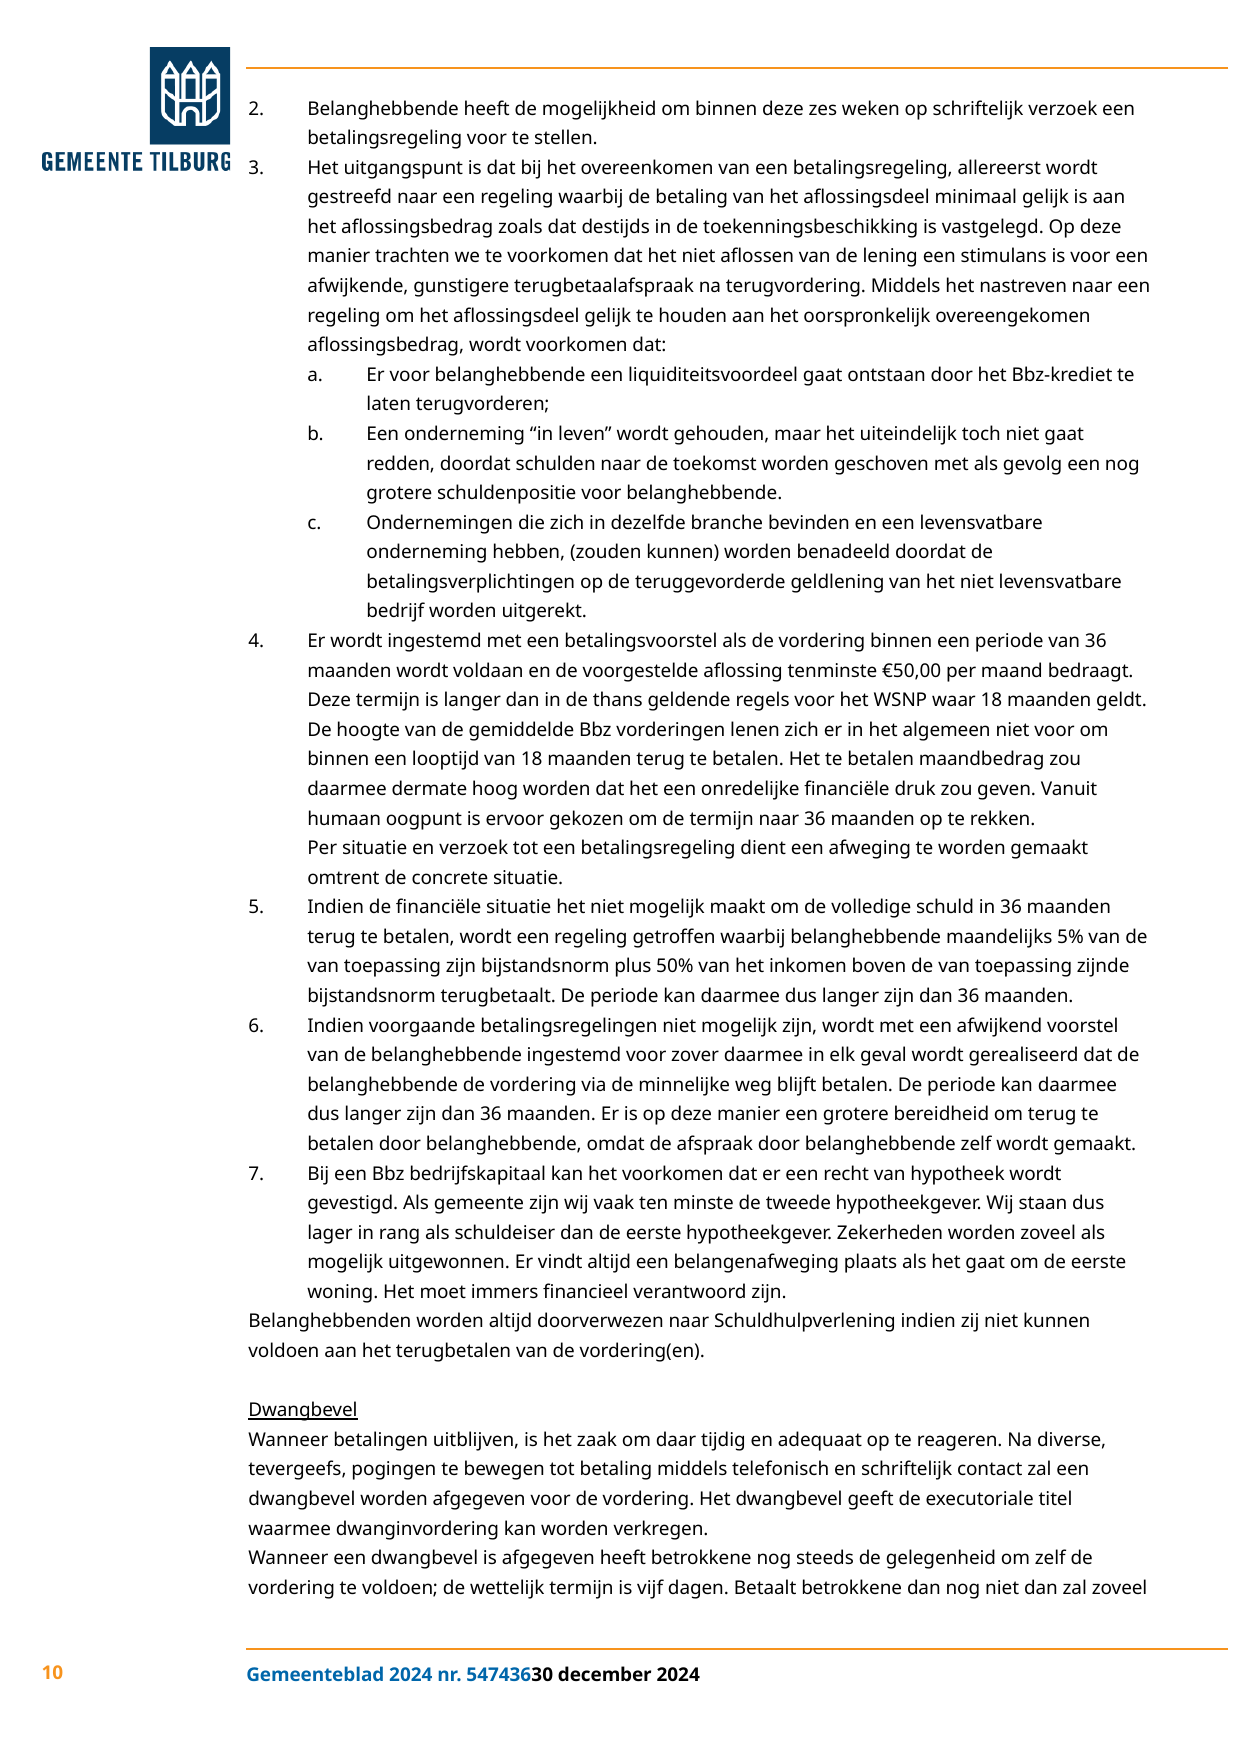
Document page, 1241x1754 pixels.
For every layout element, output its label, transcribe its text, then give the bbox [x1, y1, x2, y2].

list Een onderneming “in leven” wordt gehouden, maar het uiteindelijk toch niet gaat redden, doordat schulden naar de toekomst worden geschoven met als gevolg een nog grotere schuldenpositie voor belanghebbende. [307, 420, 1152, 505]
text Dwangbevel [248, 1396, 1152, 1422]
list Indien de financiële situatie het niet mogelijk maakt om de volledige schuld in 36 maanden terug te betalen, wordt een regeling getroffen waarbij belanghebbende maandelijks 5% van de van toepassing zijn bijstandsnorm plus 50% van het inkomen boven de van toepassing zijnde bijstandsnorm terugbetaalt. De periode kan daarmee dus langer zijn dan 36 maanden. [248, 893, 1152, 1008]
text Belanghebbenden worden altijd doorverwezen naar Schuldhulpverlening indien zij niet kunnen voldoen aan het terugbetalen van de vordering(en). [248, 1308, 1152, 1363]
list Er voor belanghebbende een liquiditeitsvoordeel gaat ontstaan door het Bbz-krediet te laten terugvorderen; [307, 361, 1152, 416]
list Indien voorgaande betalingsregelingen niet mogelijk zijn, wordt met een afwijkend voorstel van de belanghebbende ingestemd voor zover daarmee in elk geval wordt gerealiseerd dat de belanghebbende de vordering via de minnelijke weg blijft betalen. De periode kan daarmee dus langer zijn dan 36 maanden. Er is op deze manier een grotere bereidheid om terug te betalen door belanghebbende, omdat de afspraak door belanghebbende zelf wordt gemaakt. [248, 1012, 1152, 1156]
text Wanneer betalingen uitblijven, is het zaak om daar tijdig en adequaat op te reageren. Na diverse, tevergeefs, pogingen te bewegen tot betaling middels telefonisch en schriftelijk contact zal een dwangbevel worden afgegeven voor de vordering. Het dwangbevel geeft de executoriale titel waarmee dwanginvordering kan worden verkregen. [248, 1426, 1152, 1541]
list Er wordt ingestemd met een betalingsvoorstel als de vordering binnen een periode van 36 maanden wordt voldaan en de voorgestelde aflossing tenminste €50,00 per maand bedraagt. [248, 627, 1152, 683]
list Per situatie en verzoek tot een betalingsregeling dient een afweging te worden gemaakt omtrent de concrete situatie. [248, 834, 1152, 890]
picture [41, 47, 231, 172]
text Wanneer een dwangbevel is afgegeven heeft betrokkene nog steeds de gelegenheid om zelf de vordering te voldoen; de wettelijk termijn is vijf dagen. Betaalt betrokkene dan nog niet dan zal zoveel [248, 1544, 1152, 1600]
list Ondernemingen die zich in dezelfde branche bevinden en een levensvatbare onderneming hebben, (zouden kunnen) worden benadeeld doordat de betalingsverplichtingen op de teruggevorderde geldlening van het niet levensvatbare bedrijf worden uitgerekt. [307, 509, 1152, 623]
list Deze termijn is langer dan in de thans geldende regels voor het WSNP waar 18 maanden geldt. De hoogte van de gemiddelde Bbz vorderingen lenen zich er in het algemeen niet voor om binnen een looptijd van 18 maanden terug te betalen. Het te betalen maandbedrag zou daarmee dermate hoog worden dat het een onredelijke financiële druk zou geven. Vanuit humaan oogpunt is ervoor gekozen om de termijn naar 36 maanden op te rekken. [248, 686, 1152, 831]
list Belanghebbende heeft de mogelijkheid om binnen deze zes weken op schriftelijk verzoek een betalingsregeling voor te stellen. [248, 95, 1152, 150]
list Het uitgangspunt is dat bij het overeenkomen van een betalingsregeling, allereerst wordt gestreefd naar een regeling waarbij de betaling van het aflossingsdeel minimaal gelijk is aan het aflossingsbedrag zoals dat destijds in de toekenningsbeschikking is vastgelegd. Op deze manier trachten we te voorkomen dat het niet aflossen van de lening een stimulans is voor een afwijkende, gunstigere terugbetaalafspraak na terugvordering. Middels het nastreven naar een regeling om het aflossingsdeel gelijk te houden aan het oorspronkelijk overeengekomen aflossingsbedrag, wordt voorkomen dat: [248, 154, 1152, 357]
list Bij een Bbz bedrijfskapitaal kan het voorkomen dat er een recht van hypotheek wordt gevestigd. Als gemeente zijn wij vaak ten minste de tweede hypotheekgever. Wij staan dus lager in rang als schuldeiser dan de eerste hypotheekgever. Zekerheden worden zoveel als mogelijk uitgewonnen. Er vindt altijd een belangenafweging plaats als het gaat om de eerste woning. Het moet immers financieel verantwoord zijn. [248, 1160, 1152, 1304]
